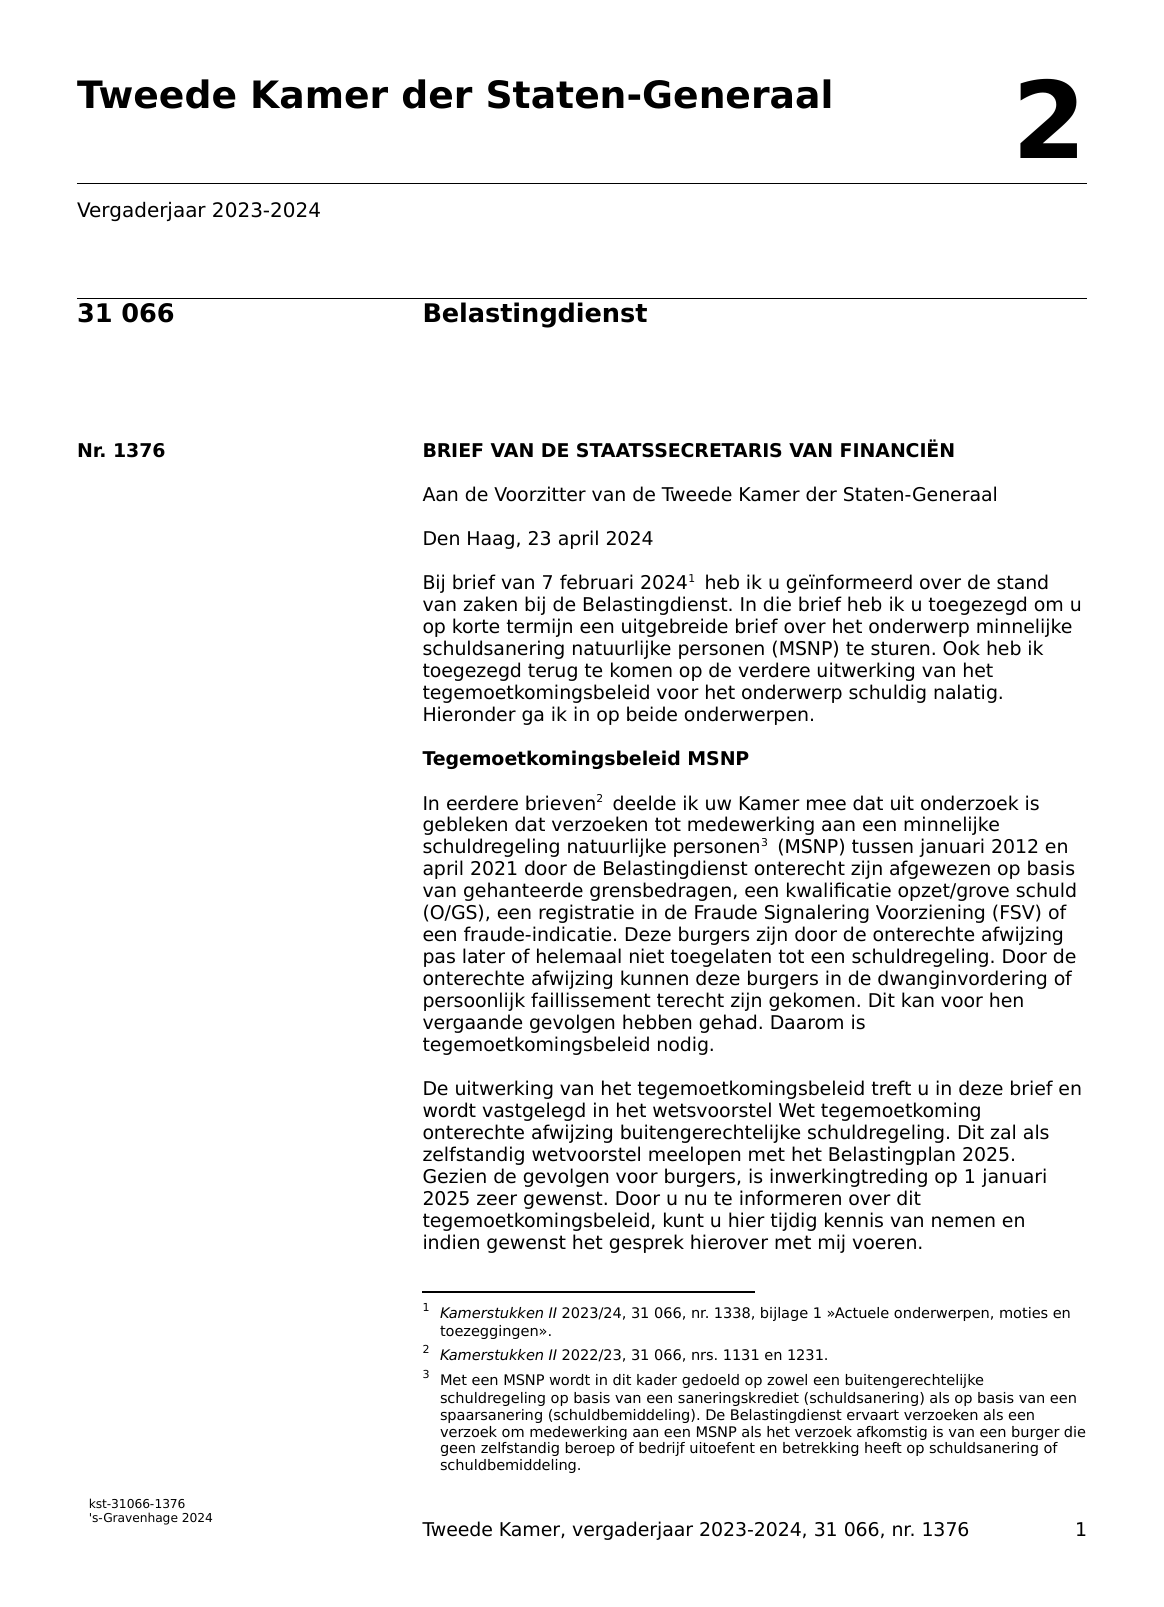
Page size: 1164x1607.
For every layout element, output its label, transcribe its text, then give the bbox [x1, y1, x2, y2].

subtitle Nr. 1376 BRIEF VAN DE STAATSSECRETARIS VAN FINANCIËN [77, 440, 1087, 462]
text Met een MSNP wordt in dit kader gedoeld op zowel een buitengerechtelijke schuldregeling op basis van een saneringskrediet (schuldsanering) als op basis van een spaarsanering (schuldbemiddeling). De Belastingdienst ervaart verzoeken als een verzoek om medewerking aan een MSNP als het verzoek afkomstig is van een burger die geen zelfstandig beroep of bedrijf uitoefent en betrekking heeft op schuldsanering of schuldbemiddeling. [422, 1368, 1087, 1474]
text Aan de Voorzitter van de Tweede Kamer der Staten-Generaal [422, 484, 1087, 506]
text Bij brief van 7 februari 2024 heb ik u geïnformeerd over de stand van zaken bij de Belastingdienst. In die brief heb ik u toegezegd om u op korte termijn een uitgebreide brief over het onderwerp minnelijke schuldsanering natuurlijke personen (MSNP) te sturen. Ook heb ik toegezegd terug te komen op de verdere uitwerking van het tegemoetkomingsbeleid voor het onderwerp schuldig nalatig. Hieronder ga ik in op beide onderwerpen. [422, 572, 1087, 726]
text In eerdere brieven deelde ik uw Kamer mee dat uit onderzoek is gebleken dat verzoeken tot medewerking aan een minnelijke schuldregeling natuurlijke personen (MSNP) tussen januari 2012 en april 2021 door de Belastingdienst onterecht zijn afgewezen op basis van gehanteerde grensbedragen, een kwalificatie opzet/grove schuld (O/GS), een registratie in de Fraude Signalering Voorziening (FSV) of een fraude-indicatie. Deze burgers zijn door de onterechte afwijzing pas later of helemaal niet toegelaten tot een schuldregeling. Door de onterechte afwijzing kunnen deze burgers in de dwanginvordering of persoonlijk faillissement terecht zijn gekomen. Dit kan voor hen vergaande gevolgen hebben gehad. Daarom is tegemoetkomingsbeleid nodig. [422, 792, 1087, 1056]
subtitle 31 066 Belastingdienst [77, 299, 1087, 329]
text De uitwerking van het tegemoetkomingsbeleid treft u in deze brief en wordt vastgelegd in het wetsvoorstel Wet tegemoetkoming onterechte afwijzing buitengerechtelijke schuldregeling. Dit zal als zelfstandig wetvoorstel meelopen met het Belastingplan 2025. Gezien de gevolgen voor burgers, is inwerkingtreding op 1 januari 2025 zeer gewenst. Door u nu te informeren over dit tegemoetkomingsbeleid, kunt u hier tijdig kennis van nemen en indien gewenst het gesprek hierover met mij voeren. [422, 1078, 1087, 1254]
subtitle Tegemoetkomingsbeleid MSNP [422, 748, 1087, 770]
table_header 2 [886, 59, 1087, 183]
text Kamerstukken II 2023/24, 31 066, nr. 1338, bijlage 1 »Actuele onderwerpen, moties en toezeggingen». [422, 1301, 1087, 1340]
text Den Haag, 23 april 2024 [422, 528, 1087, 550]
table_header Tweede Kamer der Staten-Generaal [77, 59, 886, 183]
text 's-Gravenhage 2024 [88, 1511, 323, 1525]
text Kamerstukken II 2022/23, 31 066, nrs. 1131 en 1231. [422, 1343, 1087, 1365]
table_cell Vergaderjaar 2023-2024 [77, 184, 1087, 298]
text kst-31066-1376 [88, 1497, 323, 1511]
